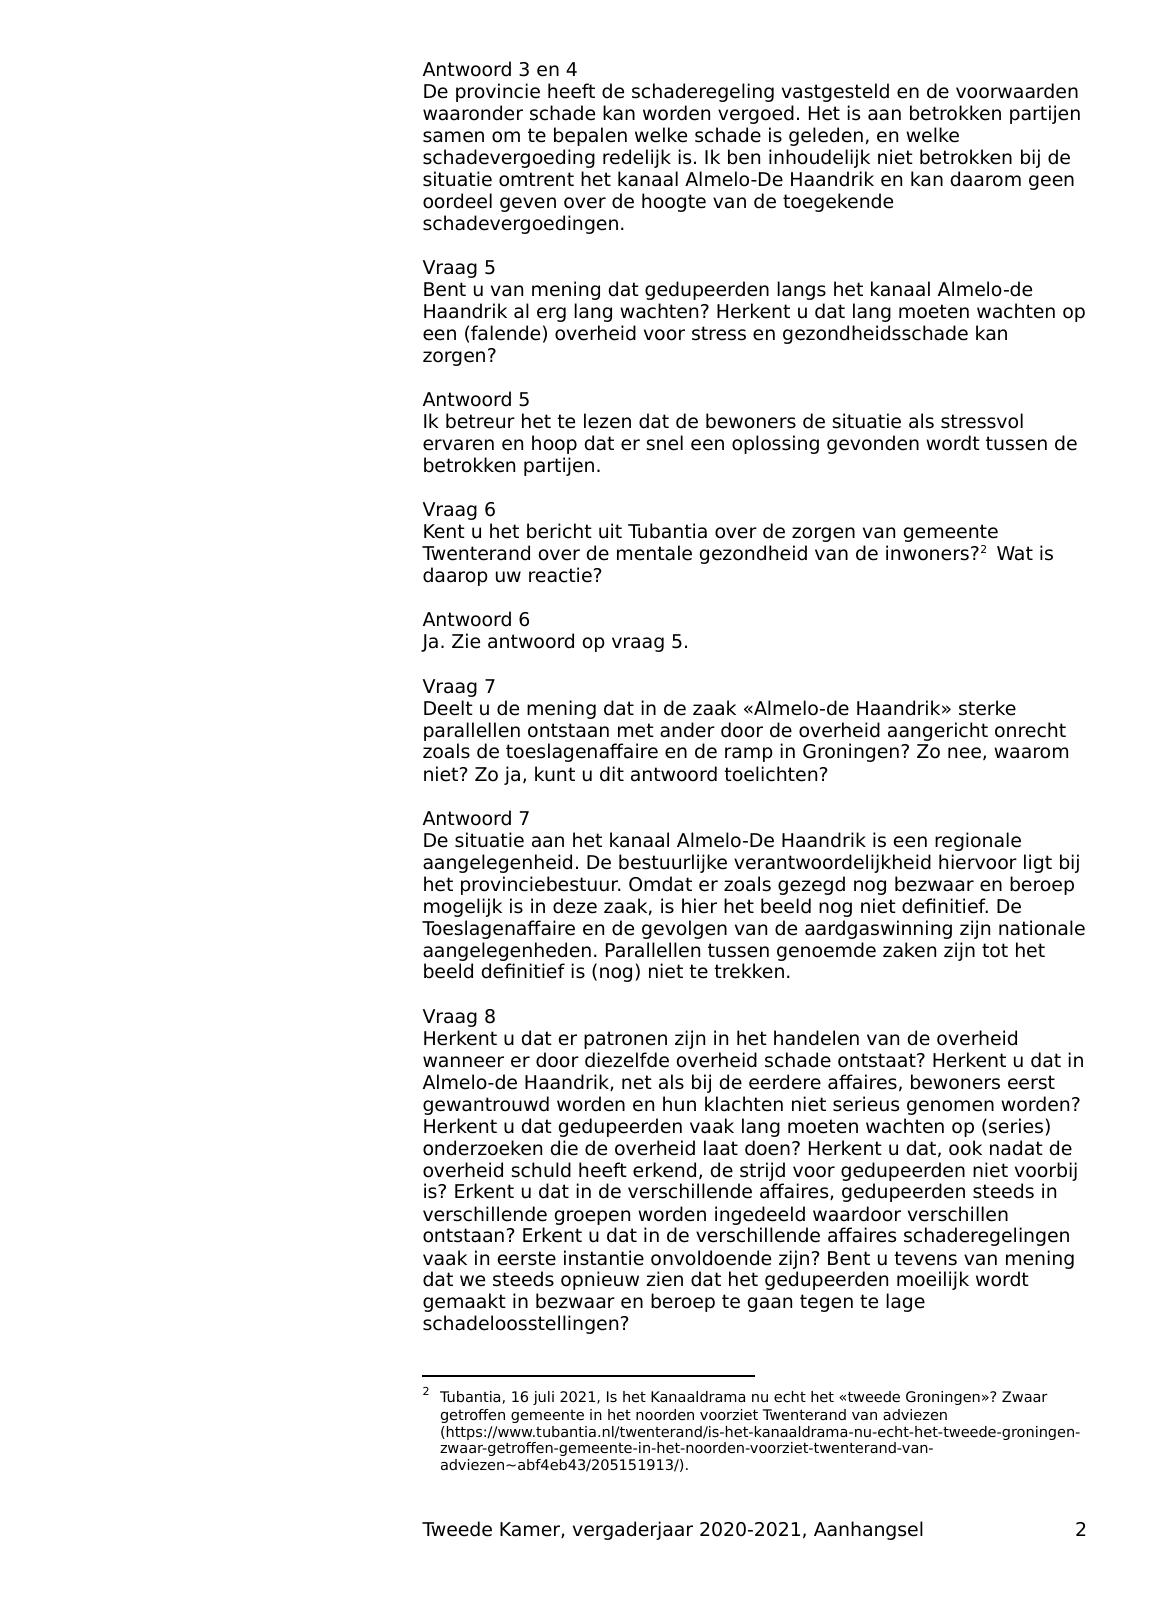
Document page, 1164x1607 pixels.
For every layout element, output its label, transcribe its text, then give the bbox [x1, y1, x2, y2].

text Ja. Zie antwoord op vraag 5. [422, 631, 1087, 653]
text Tubantia, 16 juli 2021, Is het Kanaaldrama nu echt het «tweede Groningen»? Zwaar getroffen gemeente in het noorden voorziet Twenterand van adviezen (https://www.tubantia.nl/twenterand/is-het-kanaaldrama-nu-echt-het-tweede-groningen-zwaar-getroffen-gemeente-in-het-noorden-voorziet-twenterand-van-adviezen~abf4eb43/205151913/). [422, 1385, 1087, 1474]
text De situatie aan het kanaal Almelo-De Haandrik is een regionale aangelegenheid. De bestuurlijke verantwoordelijkheid hiervoor ligt bij het provinciebestuur. Omdat er zoals gezegd nog bezwaar en beroep mogelijk is in deze zaak, is hier het beeld nog niet definitief. De Toeslagenaffaire en de gevolgen van de aardgaswinning zijn nationale aangelegenheden. Parallellen tussen genoemde zaken zijn tot het beeld definitief is (nog) niet te trekken. [422, 829, 1087, 983]
text Vraag 8 [422, 1006, 1087, 1028]
text Kent u het bericht uit Tubantia over de zorgen van gemeente Twenterand over de mentale gezondheid van de inwoners? Wat is daarop uw reactie? [422, 521, 1087, 587]
text Antwoord 6 [422, 609, 1087, 631]
text Vraag 7 [422, 676, 1087, 697]
text De provincie heeft de schaderegeling vastgesteld en de voorwaarden waaronder schade kan worden vergoed. Het is aan betrokken partijen samen om te bepalen welke schade is geleden, en welke schadevergoeding redelijk is. Ik ben inhoudelijk niet betrokken bij de situatie omtrent het kanaal Almelo-De Haandrik en kan daarom geen oordeel geven over de hoogte van de toegekende schadevergoedingen. [422, 81, 1087, 235]
text Antwoord 5 [422, 389, 1087, 411]
text Herkent u dat er patronen zijn in het handelen van de overheid wanneer er door diezelfde overheid schade ontstaat? Herkent u dat in Almelo-de Haandrik, net als bij de eerdere affaires, bewoners eerst gewantrouwd worden en hun klachten niet serieus genomen worden? Herkent u dat gedupeerden vaak lang moeten wachten op (series) onderzoeken die de overheid laat doen? Herkent u dat, ook nadat de overheid schuld heeft erkend, de strijd voor gedupeerden niet voorbij is? Erkent u dat in de verschillende affaires, gedupeerden steeds in verschillende groepen worden ingedeeld waardoor verschillen ontstaan? Erkent u dat in de verschillende affaires schaderegelingen vaak in eerste instantie onvoldoende zijn? Bent u tevens van mening dat we steeds opnieuw zien dat het gedupeerden moeilijk wordt gemaakt in bezwaar en beroep te gaan tegen te lage schadeloosstellingen? [422, 1028, 1087, 1335]
text Vraag 5 [422, 257, 1087, 279]
text Bent u van mening dat gedupeerden langs het kanaal Almelo-de Haandrik al erg lang wachten? Herkent u dat lang moeten wachten op een (falende) overheid voor stress en gezondheidsschade kan zorgen? [422, 279, 1087, 367]
text Deelt u de mening dat in de zaak «Almelo-de Haandrik» sterke parallellen ontstaan met ander door de overheid aangericht onrecht zoals de toeslagenaffaire en de ramp in Groningen? Zo nee, waarom niet? Zo ja, kunt u dit antwoord toelichten? [422, 697, 1087, 785]
text Antwoord 3 en 4 [422, 59, 1087, 81]
text Antwoord 7 [422, 808, 1087, 829]
text Ik betreur het te lezen dat de bewoners de situatie als stressvol ervaren en hoop dat er snel een oplossing gevonden wordt tussen de betrokken partijen. [422, 411, 1087, 477]
text Vraag 6 [422, 499, 1087, 521]
